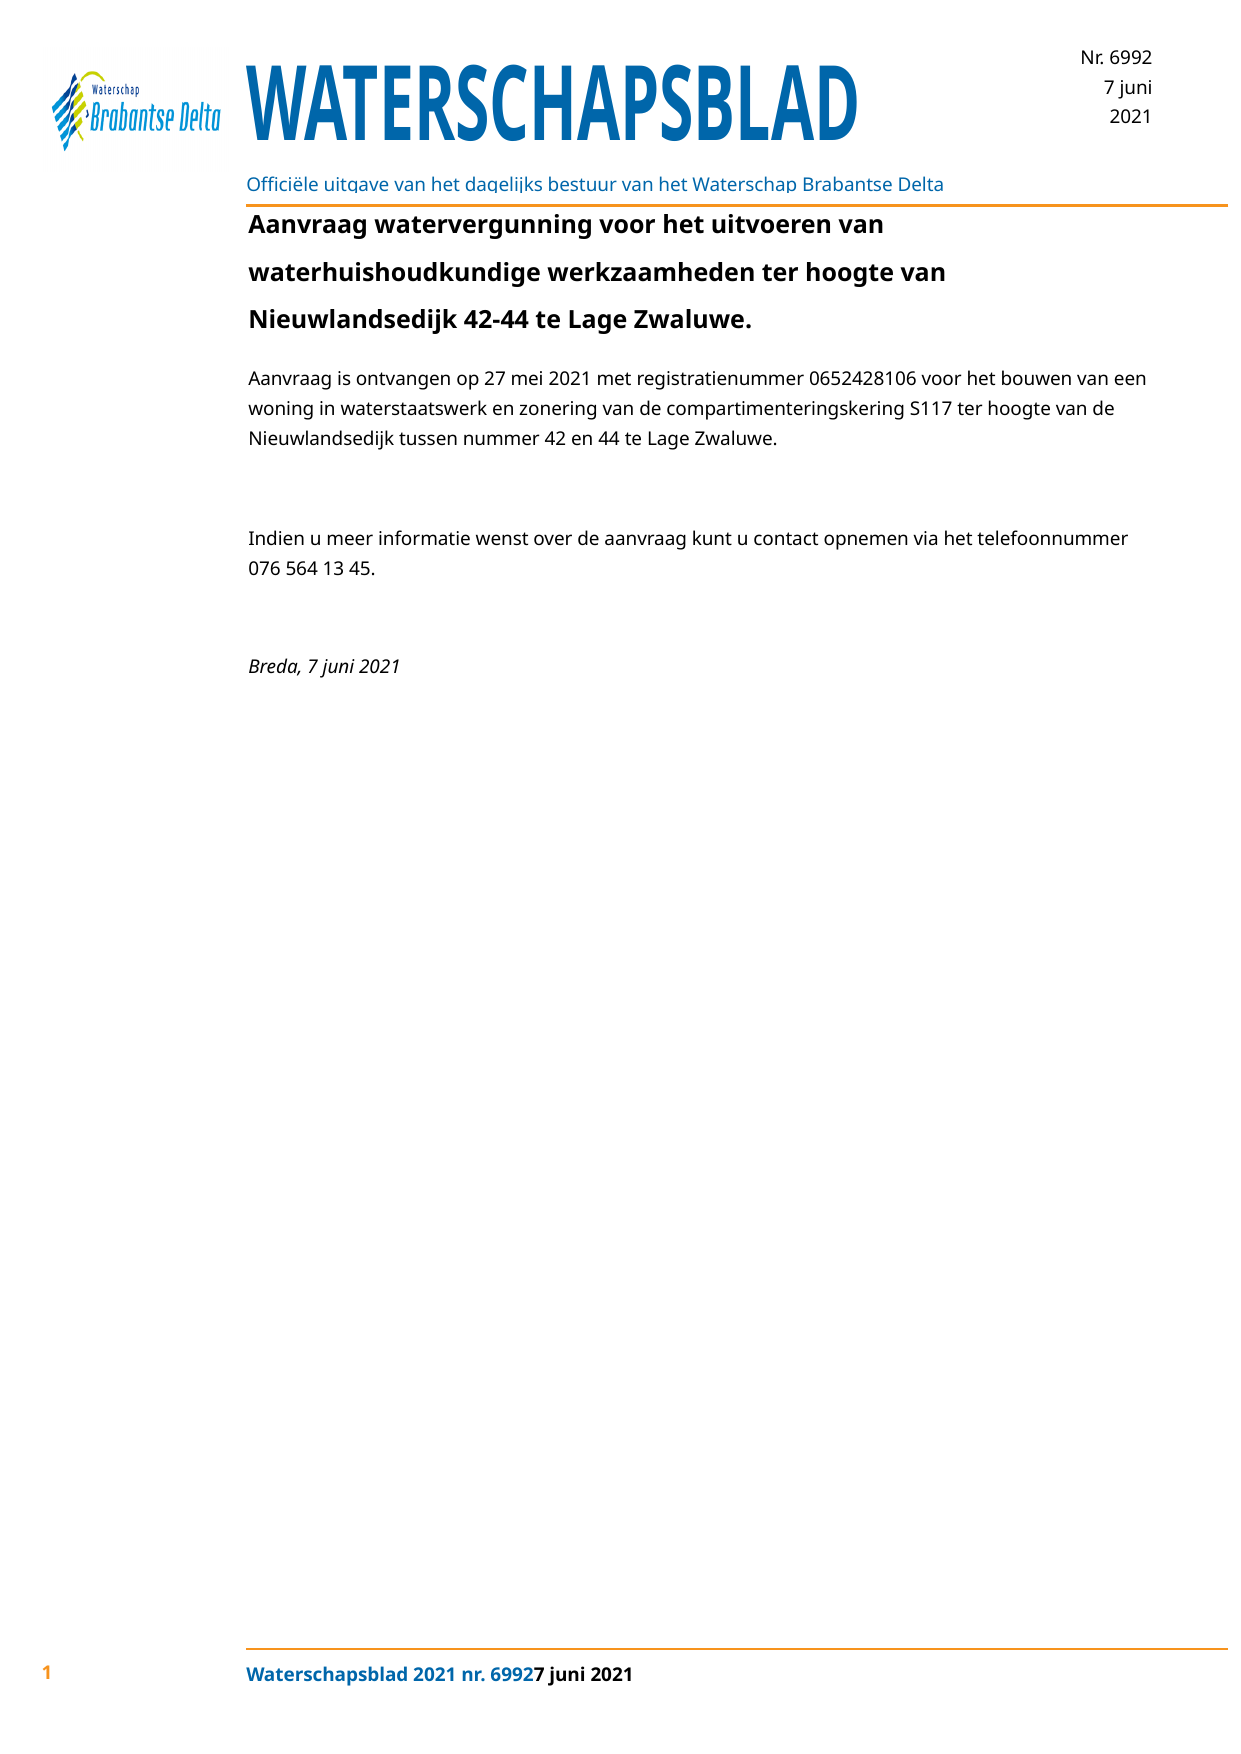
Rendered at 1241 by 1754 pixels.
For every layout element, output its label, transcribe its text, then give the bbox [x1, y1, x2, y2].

picture [41, 47, 231, 172]
text Aanvraag watervergunning voor het uitvoeren van waterhuishoudkundige werkzaamheden ter hoogte van Nieuwlandsedijk 42-44 te Lage Zwaluwe. [248, 207, 1152, 336]
text Indien u meer informatie wenst over de aanvraag kunt u contact opnemen via het telefoonnummer 076 564 13 45. [248, 526, 1152, 581]
text Breda, 7 juni 2021 [248, 653, 1152, 679]
text Aanvraag is ontvangen op 27 mei 2021 met registratienummer 0652428106 voor het bouwen van een woning in waterstaatswerk en zonering van de compartimenteringskering S117 ter hoogte van de Nieuwlandsedijk tussen nummer 42 en 44 te Lage Zwaluwe. [248, 366, 1152, 450]
